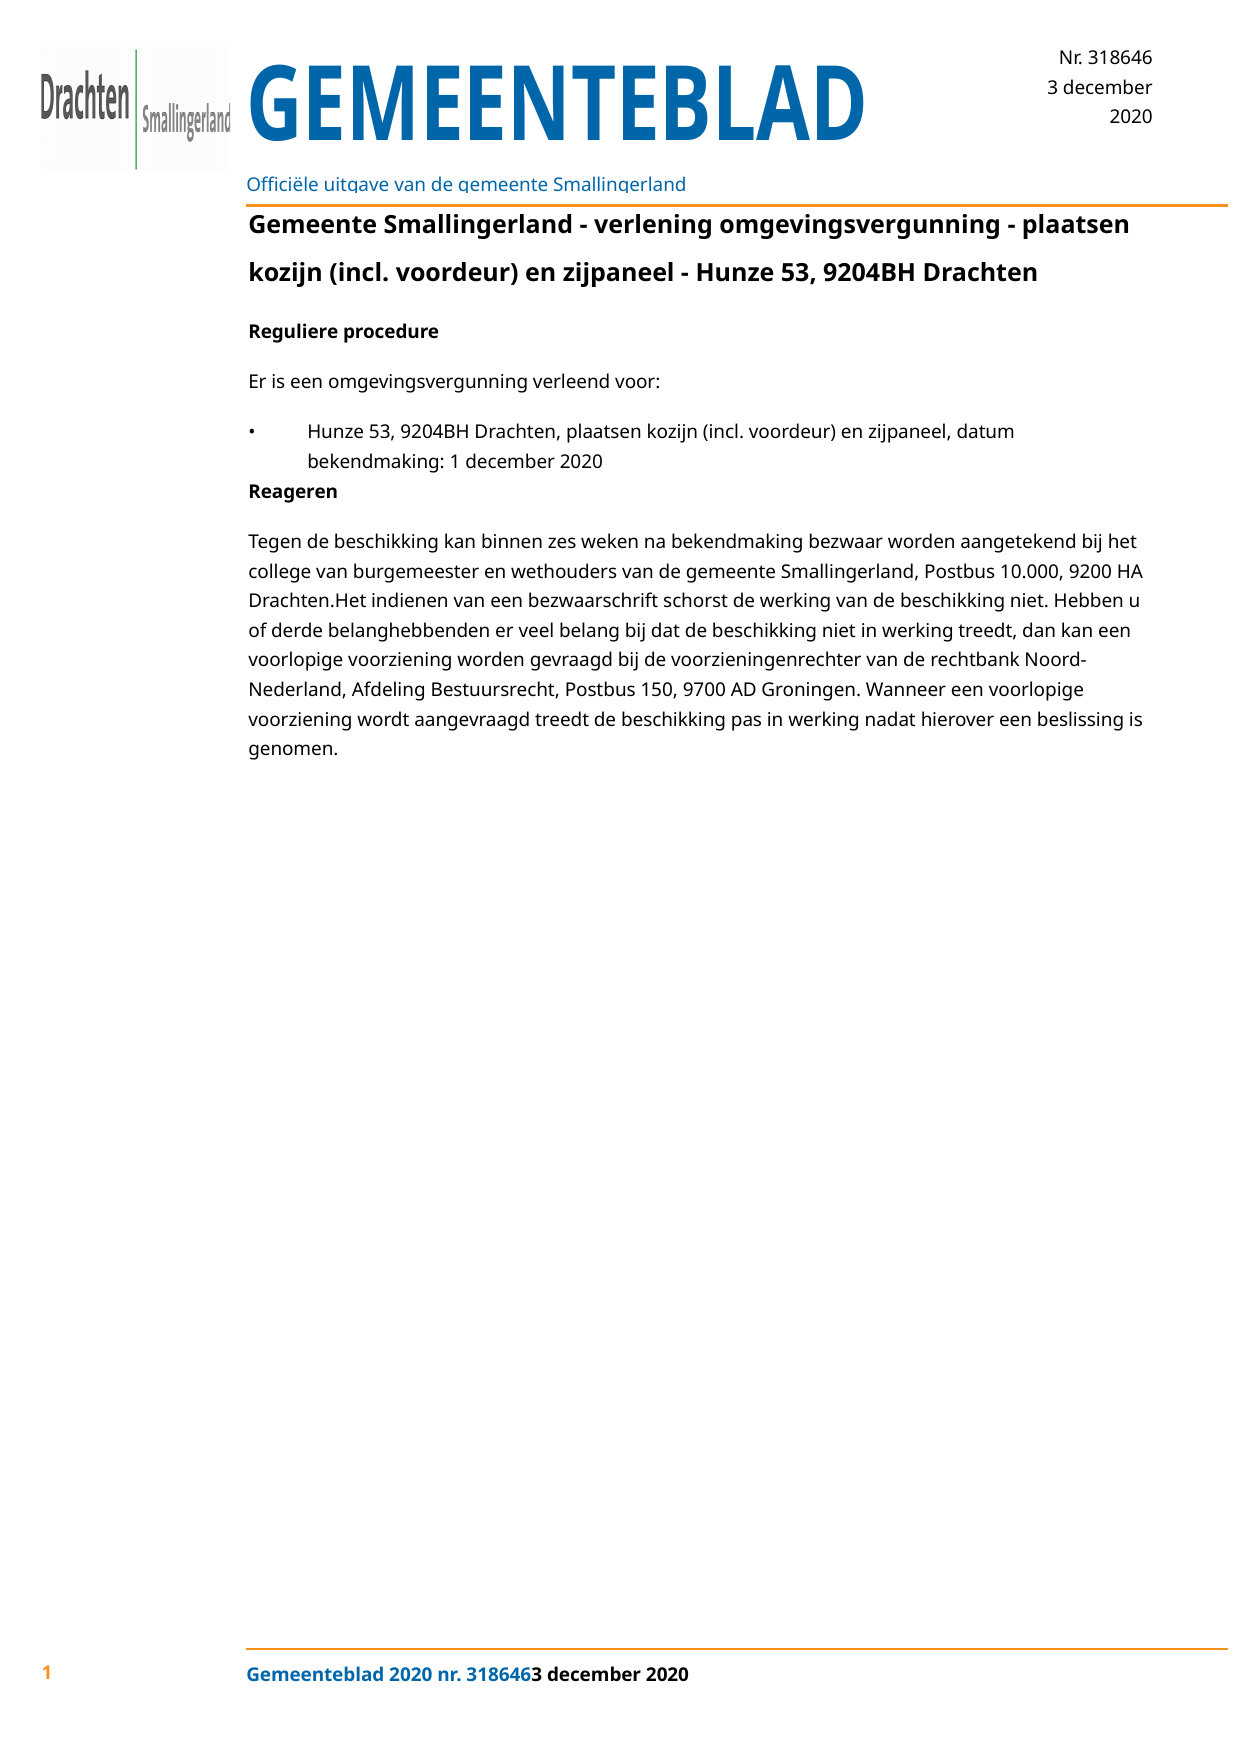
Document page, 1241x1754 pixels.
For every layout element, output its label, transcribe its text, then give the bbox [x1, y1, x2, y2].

list Hunze 53, 9204BH Drachten, plaatsen kozijn (incl. voordeur) en zijpaneel, datum bekendmaking: 1 december 2020 [248, 419, 1152, 474]
text Gemeente Smallingerland - verlening omgevingsvergunning - plaatsen kozijn (incl. voordeur) en zijpaneel - Hunze 53, 9204BH Drachten [248, 207, 1152, 288]
picture [41, 47, 231, 172]
text Tegen de beschikking kan binnen zes weken na bekendmaking bezwaar worden aangetekend bij het college van burgemeester en wethouders van de gemeente Smallingerland, Postbus 10.000, 9200 HA Drachten.Het indienen van een bezwaarschrift schorst de werking van de beschikking niet. Hebben u of derde belanghebbenden er veel belang bij dat de beschikking niet in werking treedt, dan kan een voorlopige voorziening worden gevraagd bij de voorzieningenrechter van de rechtbank Noord-Nederland, Afdeling Bestuursrecht, Postbus 150, 9700 AD Groningen. Wanneer een voorlopige voorziening wordt aangevraagd treedt de beschikking pas in werking nadat hierover een beslissing is genomen. [248, 528, 1152, 761]
text Reageren [248, 478, 1152, 504]
text Er is een omgevingsvergunning verleend voor: [248, 368, 1152, 394]
text Reguliere procedure [248, 318, 1152, 344]
